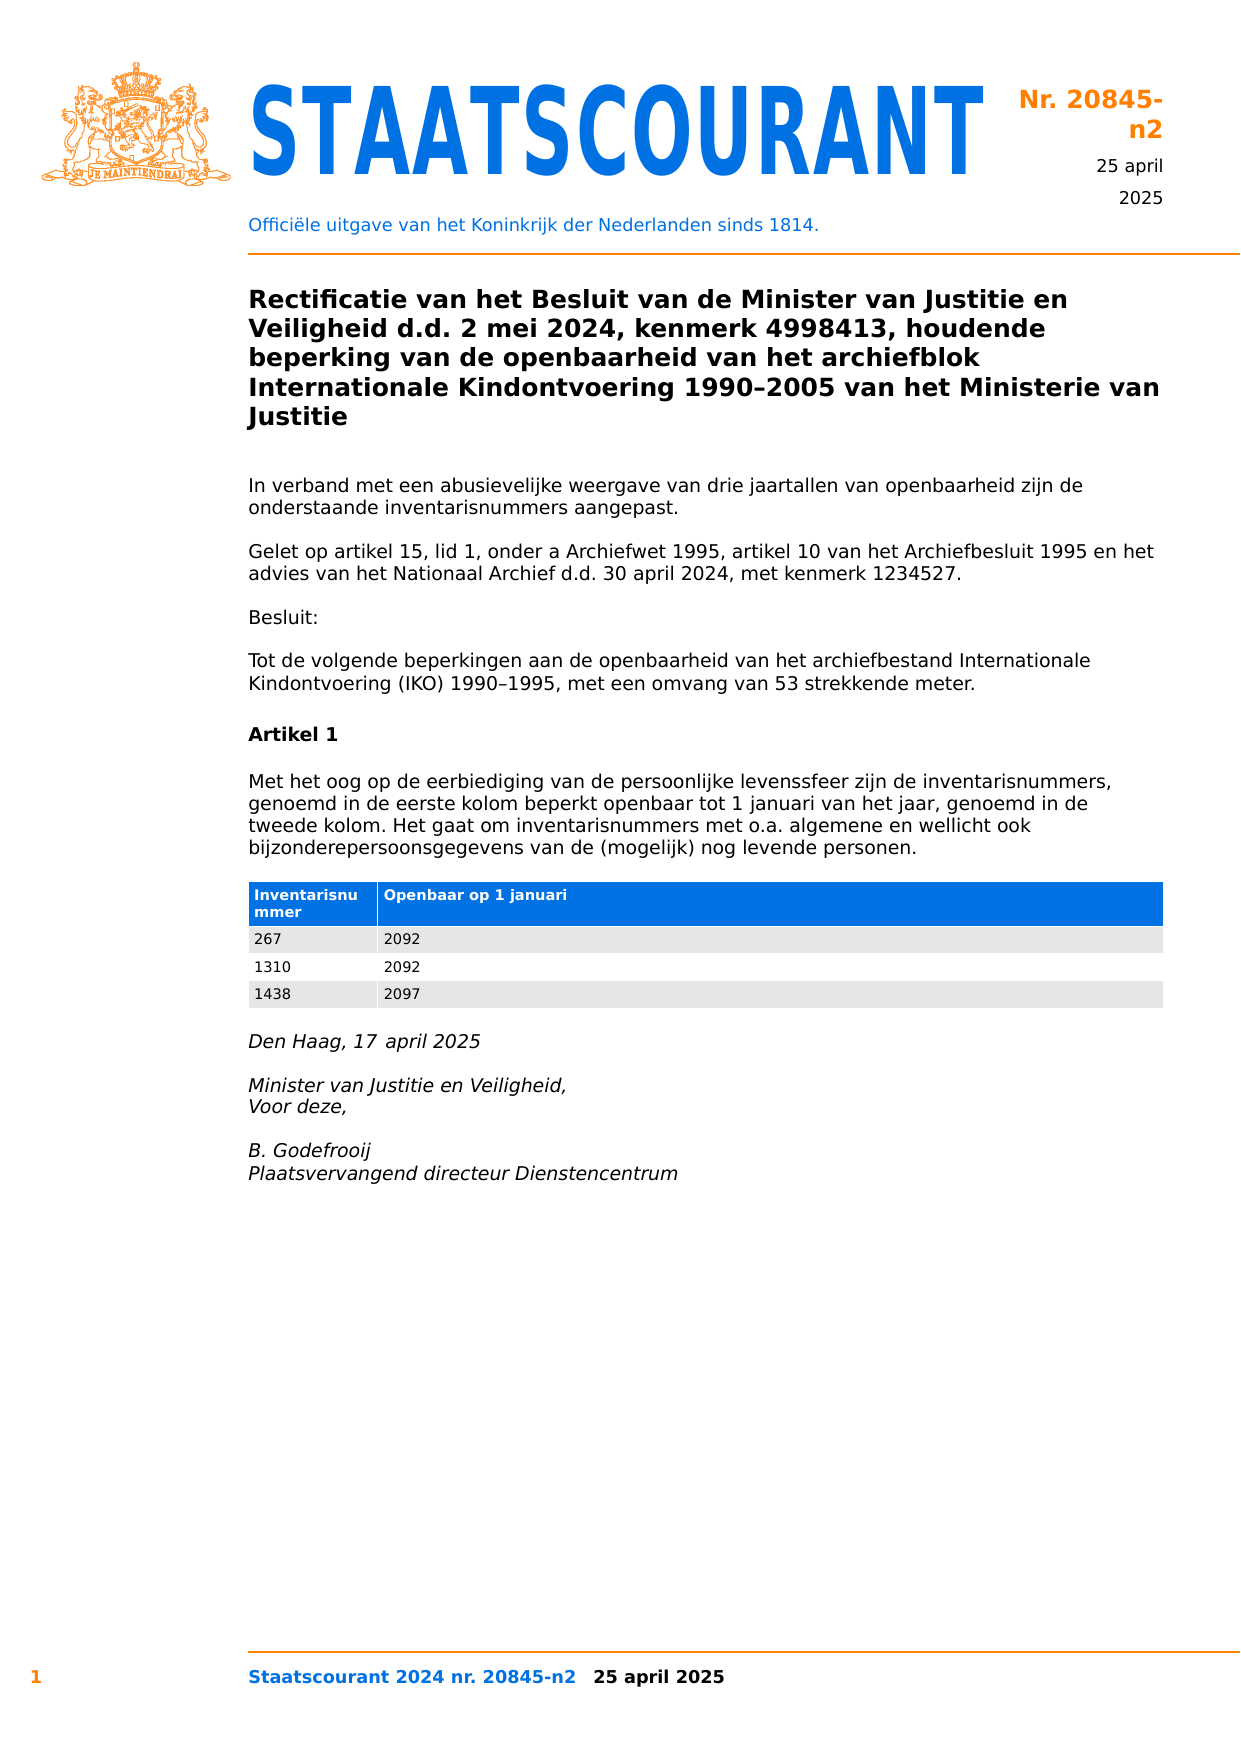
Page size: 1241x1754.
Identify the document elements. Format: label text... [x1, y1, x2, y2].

table_cell 267 [249, 927, 377, 953]
table_cell 1310 [249, 954, 377, 980]
table_header [25, 62, 248, 253]
table_header Inventarisnummer [249, 882, 377, 926]
picture [41, 62, 231, 186]
subtitle Artikel 1 [248, 724, 1163, 746]
text In verband met een abusievelijke weergave van drie jaartallen van openbaarheid zijn de onderstaande inventarisnummers aangepast. [248, 475, 1163, 519]
text Minister van Justitie en Veiligheid, Voor deze, B. Godefrooij Plaatsvervangend directeur Dienstencentrum [248, 1074, 1163, 1184]
table_cell 2092 [378, 954, 1163, 980]
table_cell 25 april [998, 150, 1240, 182]
table_header Nr. 20845-n2 [998, 62, 1240, 150]
text Besluit: [248, 607, 1163, 628]
table_header Openbaar op 1 januari [378, 882, 1163, 926]
text Gelet op artikel 15, lid 1, onder a Archiefwet 1995, artikel 10 van het Archiefbesluit 1995 en het advies van het Nationaal Archief d.d. 30 april 2024, met kenmerk 1234527. [248, 541, 1163, 585]
text Tot de volgende beperkingen aan de openbaarheid van het archiefbestand Internationale Kindontvoering (IKO) 1990–1995, met een omvang van 53 strekkende meter. [248, 650, 1163, 694]
table_cell 2097 [378, 981, 1163, 1008]
table_cell 2025 [998, 183, 1240, 215]
text Den Haag, 17 april 2025 [248, 1031, 1163, 1053]
subtitle Rectificatie van het Besluit van de Minister van Justitie en Veiligheid d.d. 2 mei 2024, kenmerk 4998413, houdende beperking van de openbaarheid van het archiefblok Internationale Kindontvoering 1990–2005 van het Ministerie van Justitie [248, 285, 1163, 431]
table_header STAATSCOURANT [248, 62, 998, 215]
table_cell Officiële uitgave van het Koninkrijk der Nederlanden sinds 1814. [248, 215, 1240, 253]
table_cell 2092 [378, 927, 1163, 953]
table_cell 1438 [249, 981, 377, 1008]
text Met het oog op de eerbiediging van de persoonlijke levenssfeer zijn de inventarisnummers, genoemd in de eerste kolom beperkt openbaar tot 1 januari van het jaar, genoemd in de tweede kolom. Het gaat om inventarisnummers met o.a. algemene en wellicht ook bijzonderepersoonsgegevens van de (mogelijk) nog levende personen. [248, 771, 1163, 859]
